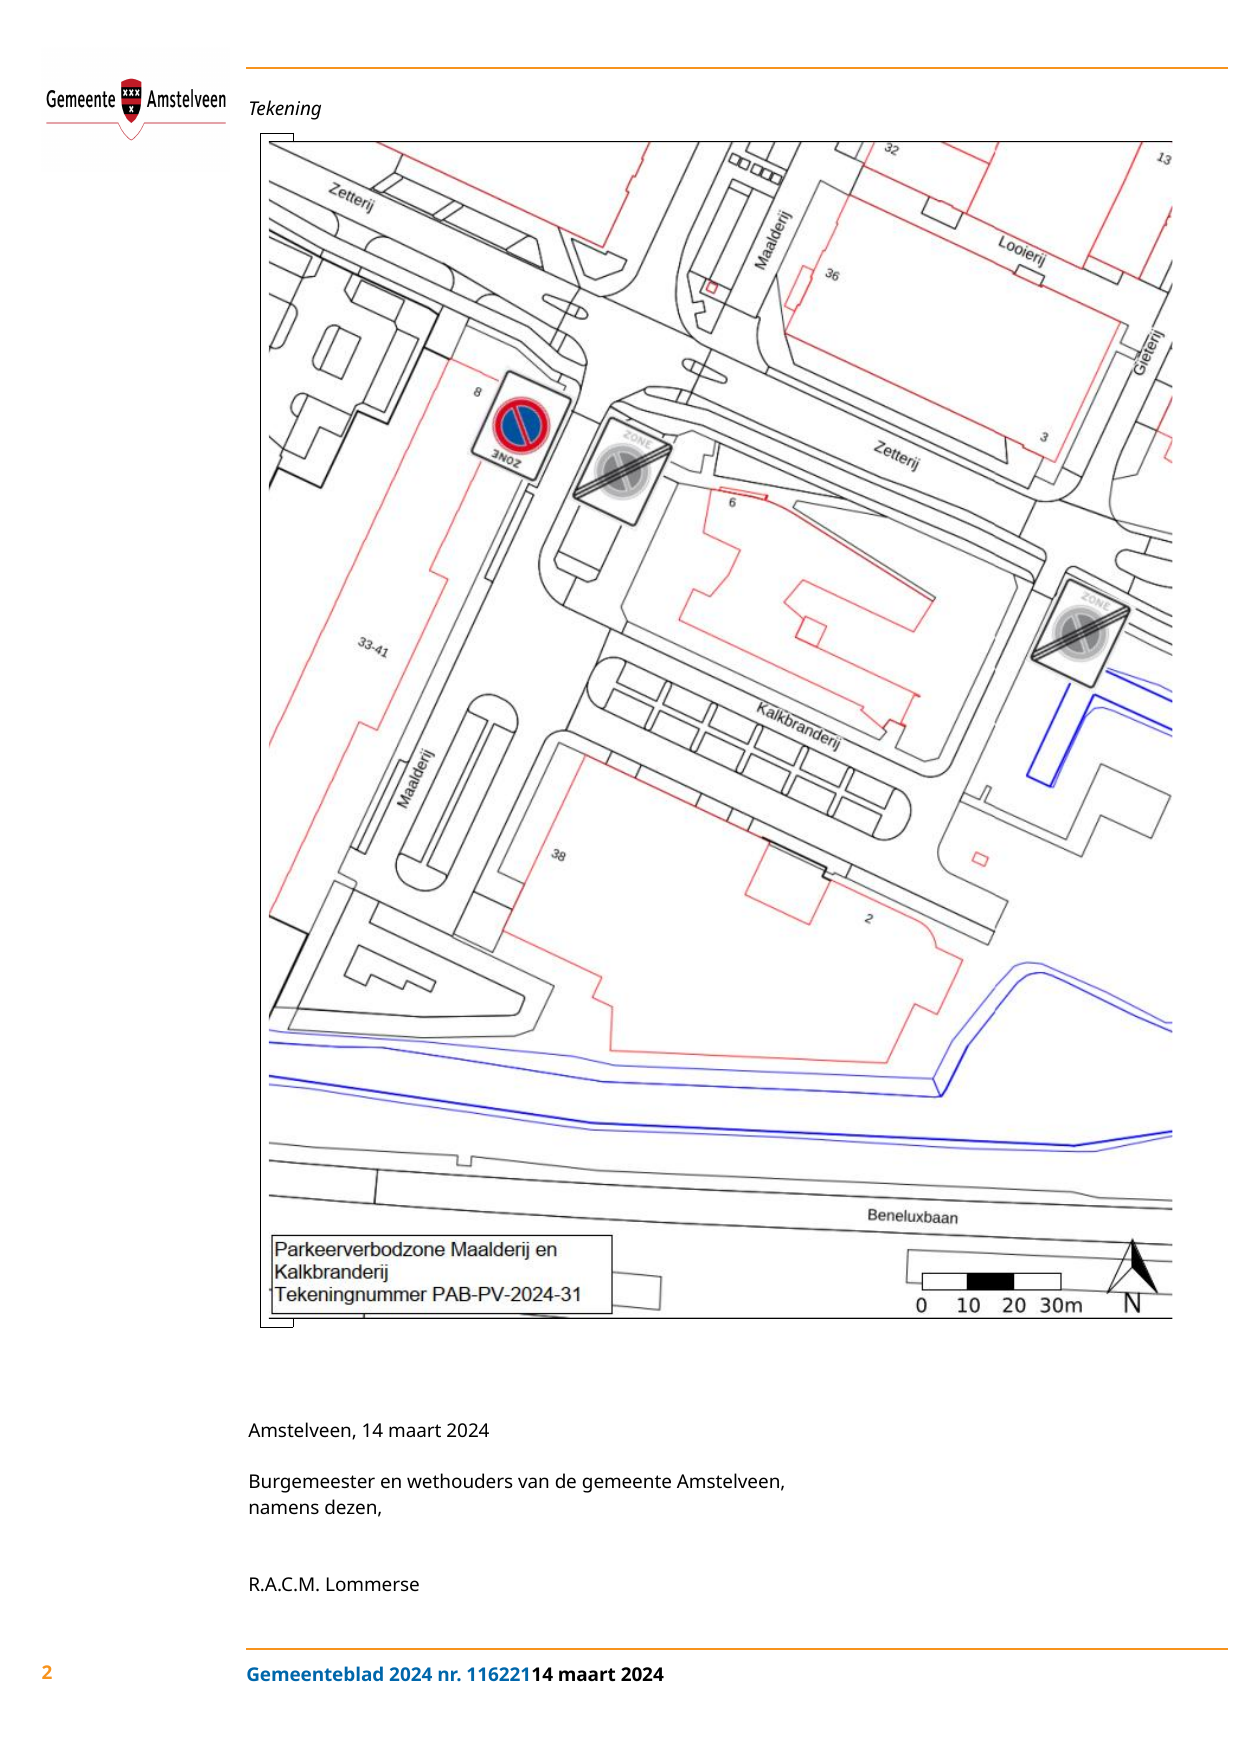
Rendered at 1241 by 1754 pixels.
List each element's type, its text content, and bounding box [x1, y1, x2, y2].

picture [268, 141, 1173, 1319]
text R.A.C.M. Lommerse [248, 1572, 1152, 1597]
text namens dezen, [248, 1494, 1152, 1520]
text Tekening [248, 95, 1152, 121]
text Amstelveen, 14 maart 2024 [248, 1417, 1152, 1443]
text Burgemeester en wethouders van de gemeente Amstelveen, [248, 1469, 1152, 1494]
picture [41, 47, 231, 172]
